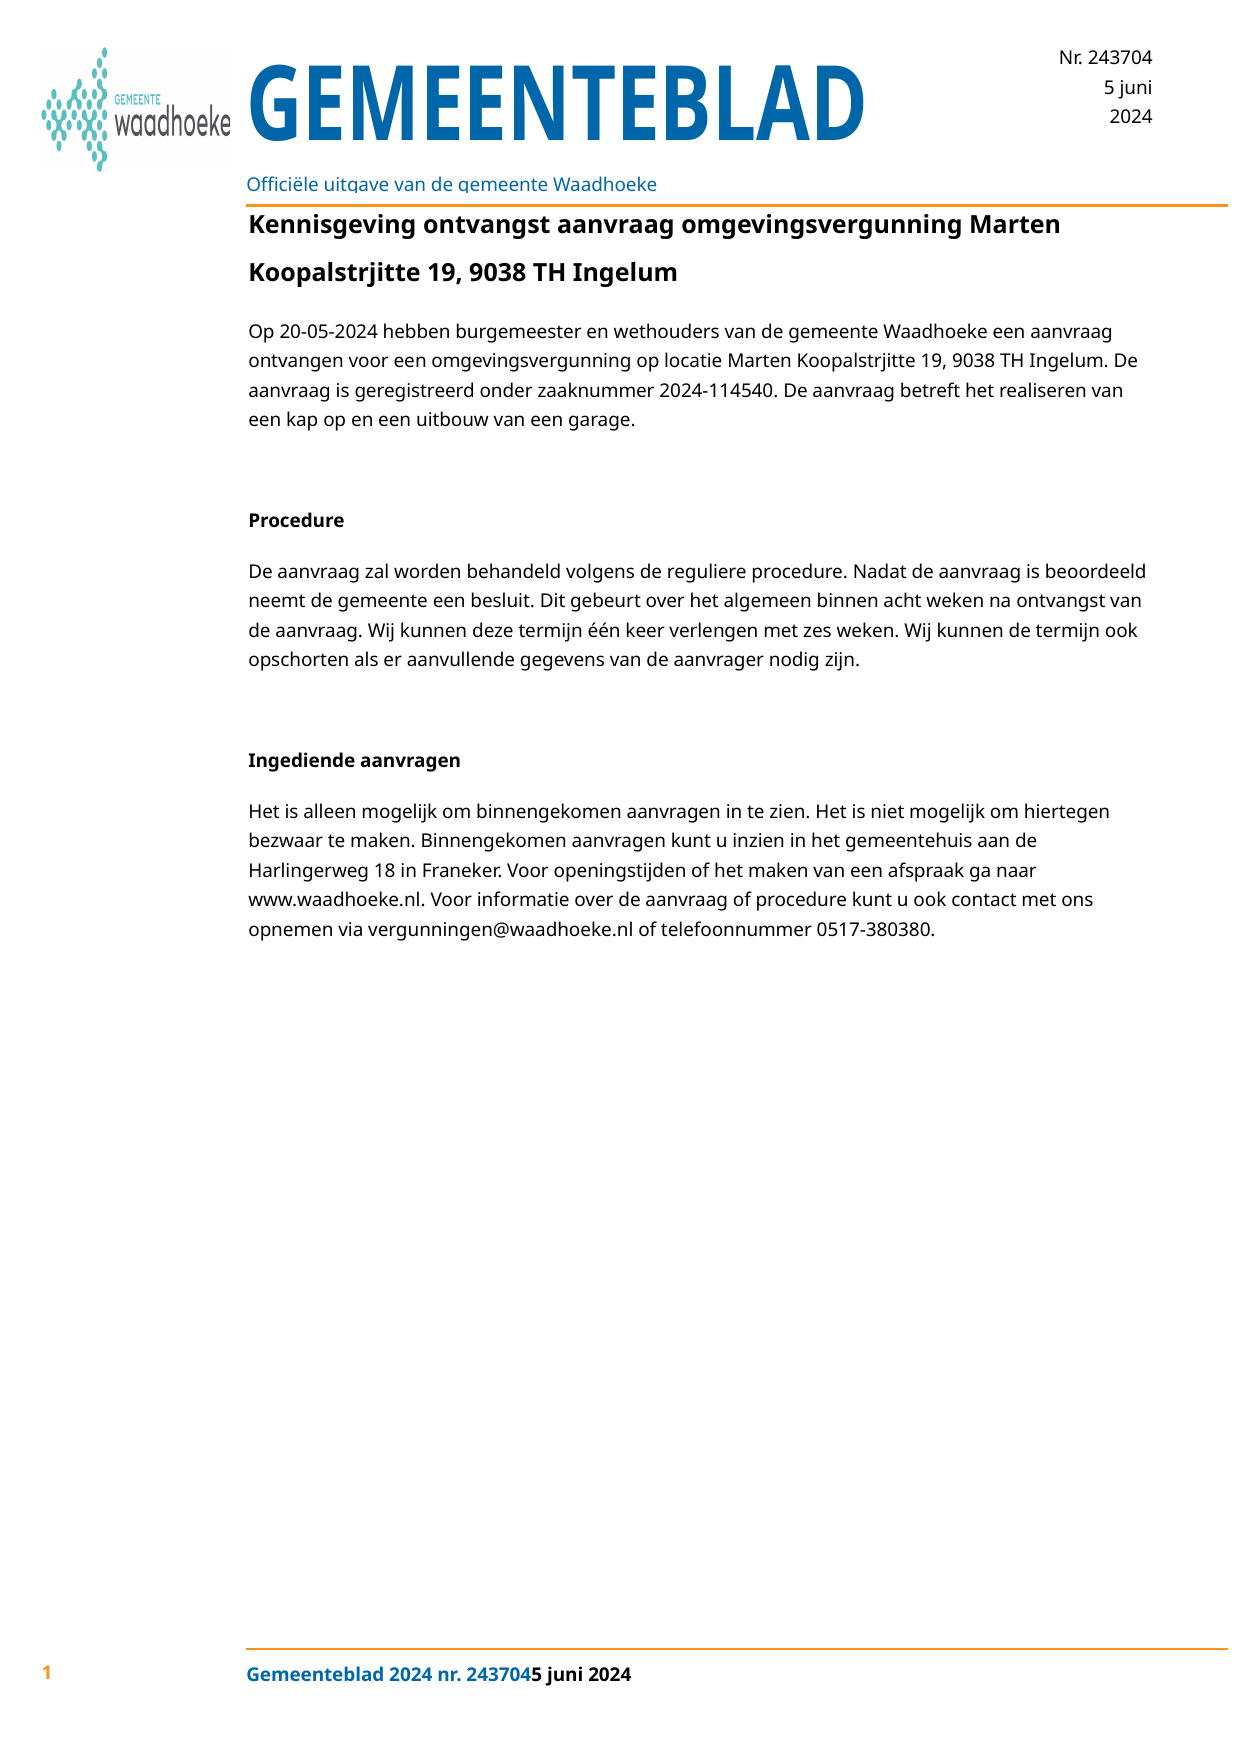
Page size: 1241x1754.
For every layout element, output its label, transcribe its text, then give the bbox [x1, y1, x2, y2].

text Procedure [248, 507, 1152, 533]
text Kennisgeving ontvangst aanvraag omgevingsvergunning Marten Koopalstrjitte 19, 9038 TH Ingelum [248, 207, 1152, 288]
text Ingediende aanvragen [248, 747, 1152, 773]
text Op 20-05-2024 hebben burgemeester en wethouders van de gemeente Waadhoeke een aanvraag ontvangen voor een omgevingsvergunning op locatie Marten Koopalstrjitte 19, 9038 TH Ingelum. De aanvraag is geregistreerd onder zaaknummer 2024-114540. De aanvraag betreft het realiseren van een kap op en een uitbouw van een garage. [248, 318, 1152, 432]
text Het is alleen mogelijk om binnengekomen aanvragen in te zien. Het is niet mogelijk om hiertegen bezwaar te maken. Binnengekomen aanvragen kunt u inzien in het gemeentehuis aan de Harlingerweg 18 in Franeker. Voor openingstijden of het maken van een afspraak ga naar www.waadhoeke.nl. Voor informatie over de aanvraag of procedure kunt u ook contact met ons opnemen via vergunningen@waadhoeke.nl of telefoonnummer 0517-380380. [248, 798, 1152, 942]
text De aanvraag zal worden behandeld volgens de reguliere procedure. Nadat de aanvraag is beoordeeld neemt de gemeente een besluit. Dit gebeurt over het algemeen binnen acht weken na ontvangst van de aanvraag. Wij kunnen deze termijn één keer verlengen met zes weken. Wij kunnen de termijn ook opschorten als er aanvullende gegevens van de aanvrager nodig zijn. [248, 558, 1152, 672]
picture [41, 47, 231, 172]
